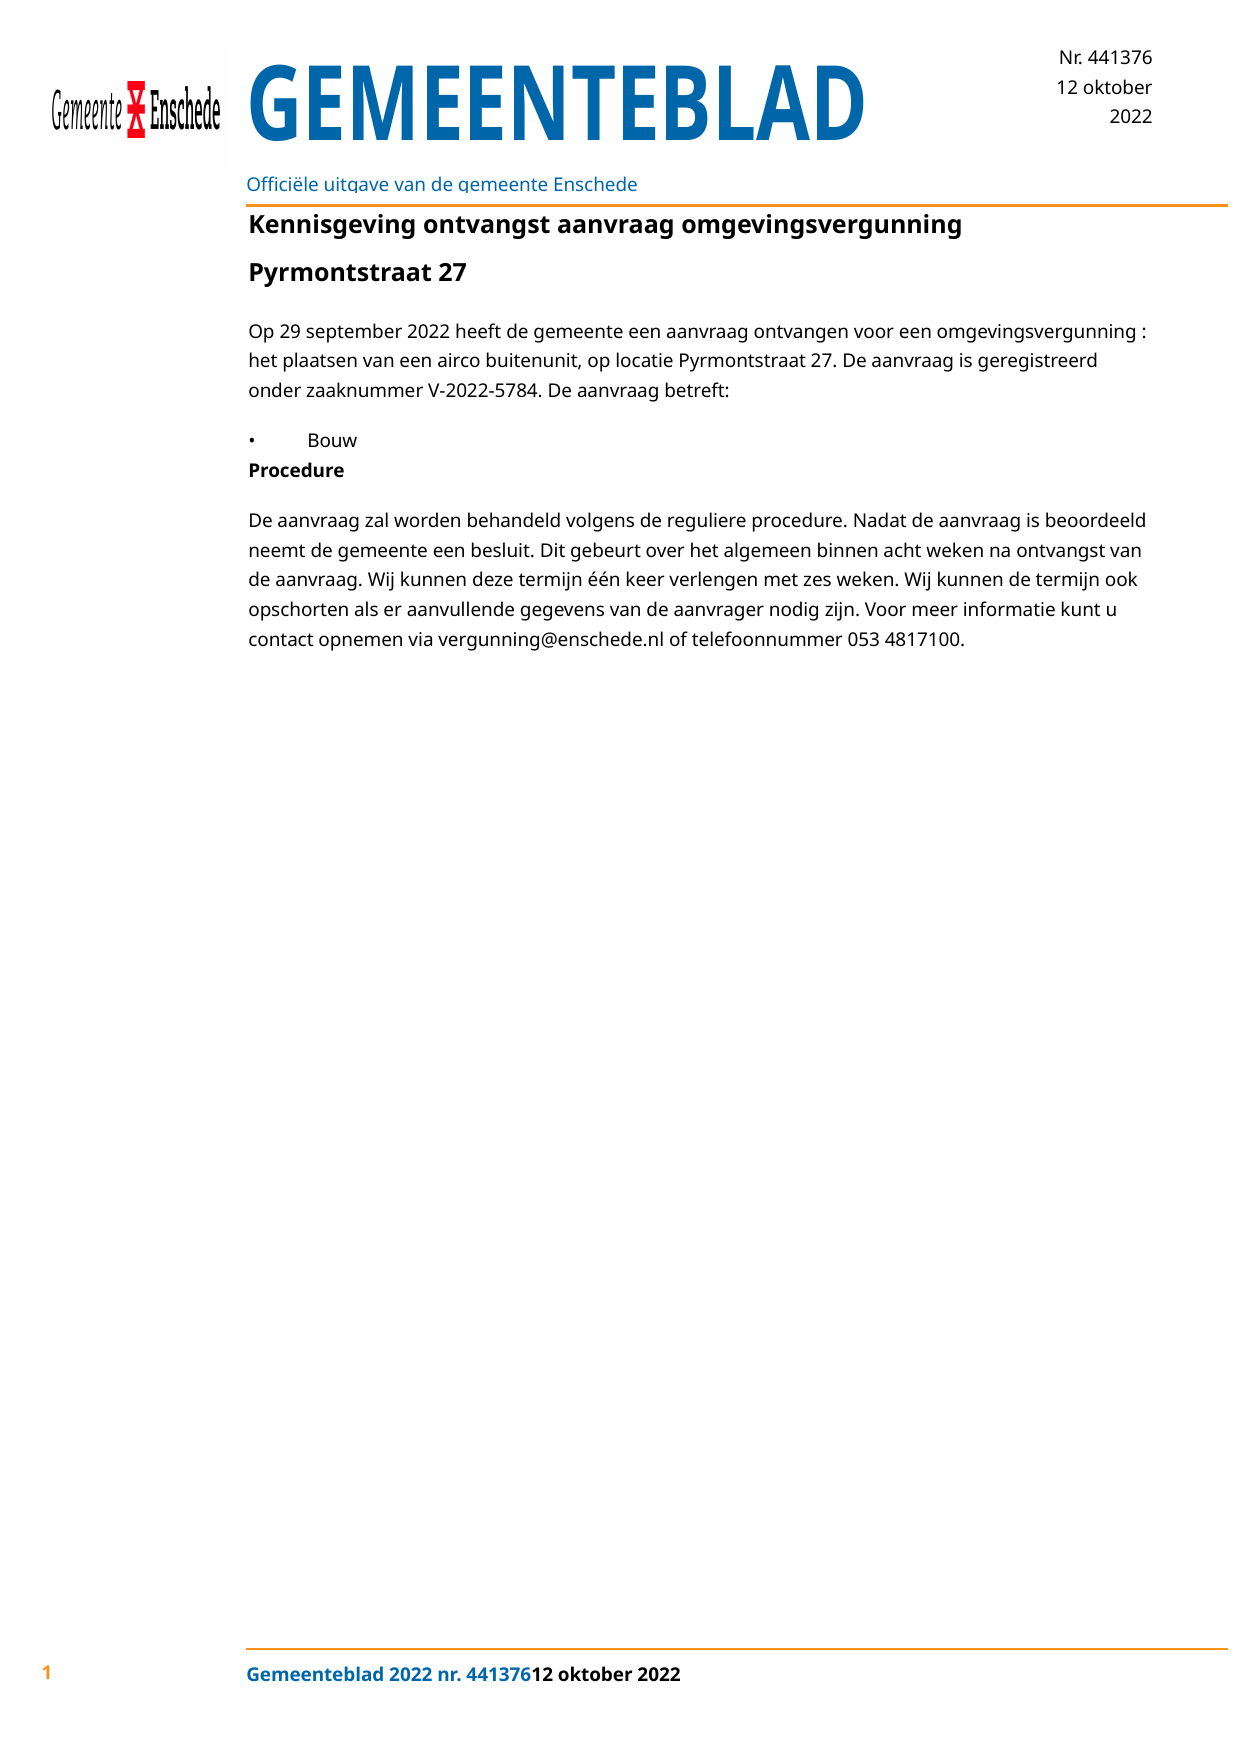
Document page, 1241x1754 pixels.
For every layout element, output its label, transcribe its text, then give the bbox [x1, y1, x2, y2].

text Kennisgeving ontvangst aanvraag omgevingsvergunning Pyrmontstraat 27 [248, 207, 1152, 288]
text Op 29 september 2022 heeft de gemeente een aanvraag ontvangen voor een omgevingsvergunning : het plaatsen van een airco buitenunit, op locatie Pyrmontstraat 27. De aanvraag is geregistreerd onder zaaknummer V-2022-5784. De aanvraag betreft: [248, 318, 1152, 403]
list Bouw [248, 427, 1152, 453]
text De aanvraag zal worden behandeld volgens de reguliere procedure. Nadat de aanvraag is beoordeeld neemt de gemeente een besluit. Dit gebeurt over het algemeen binnen acht weken na ontvangst van de aanvraag. Wij kunnen deze termijn één keer verlengen met zes weken. Wij kunnen de termijn ook opschorten als er aanvullende gegevens van de aanvrager nodig zijn. Voor meer informatie kunt u contact opnemen via vergunning@enschede.nl of telefoonnummer 053 4817100. [248, 507, 1152, 652]
picture [41, 47, 231, 172]
text Procedure [248, 457, 1152, 483]
